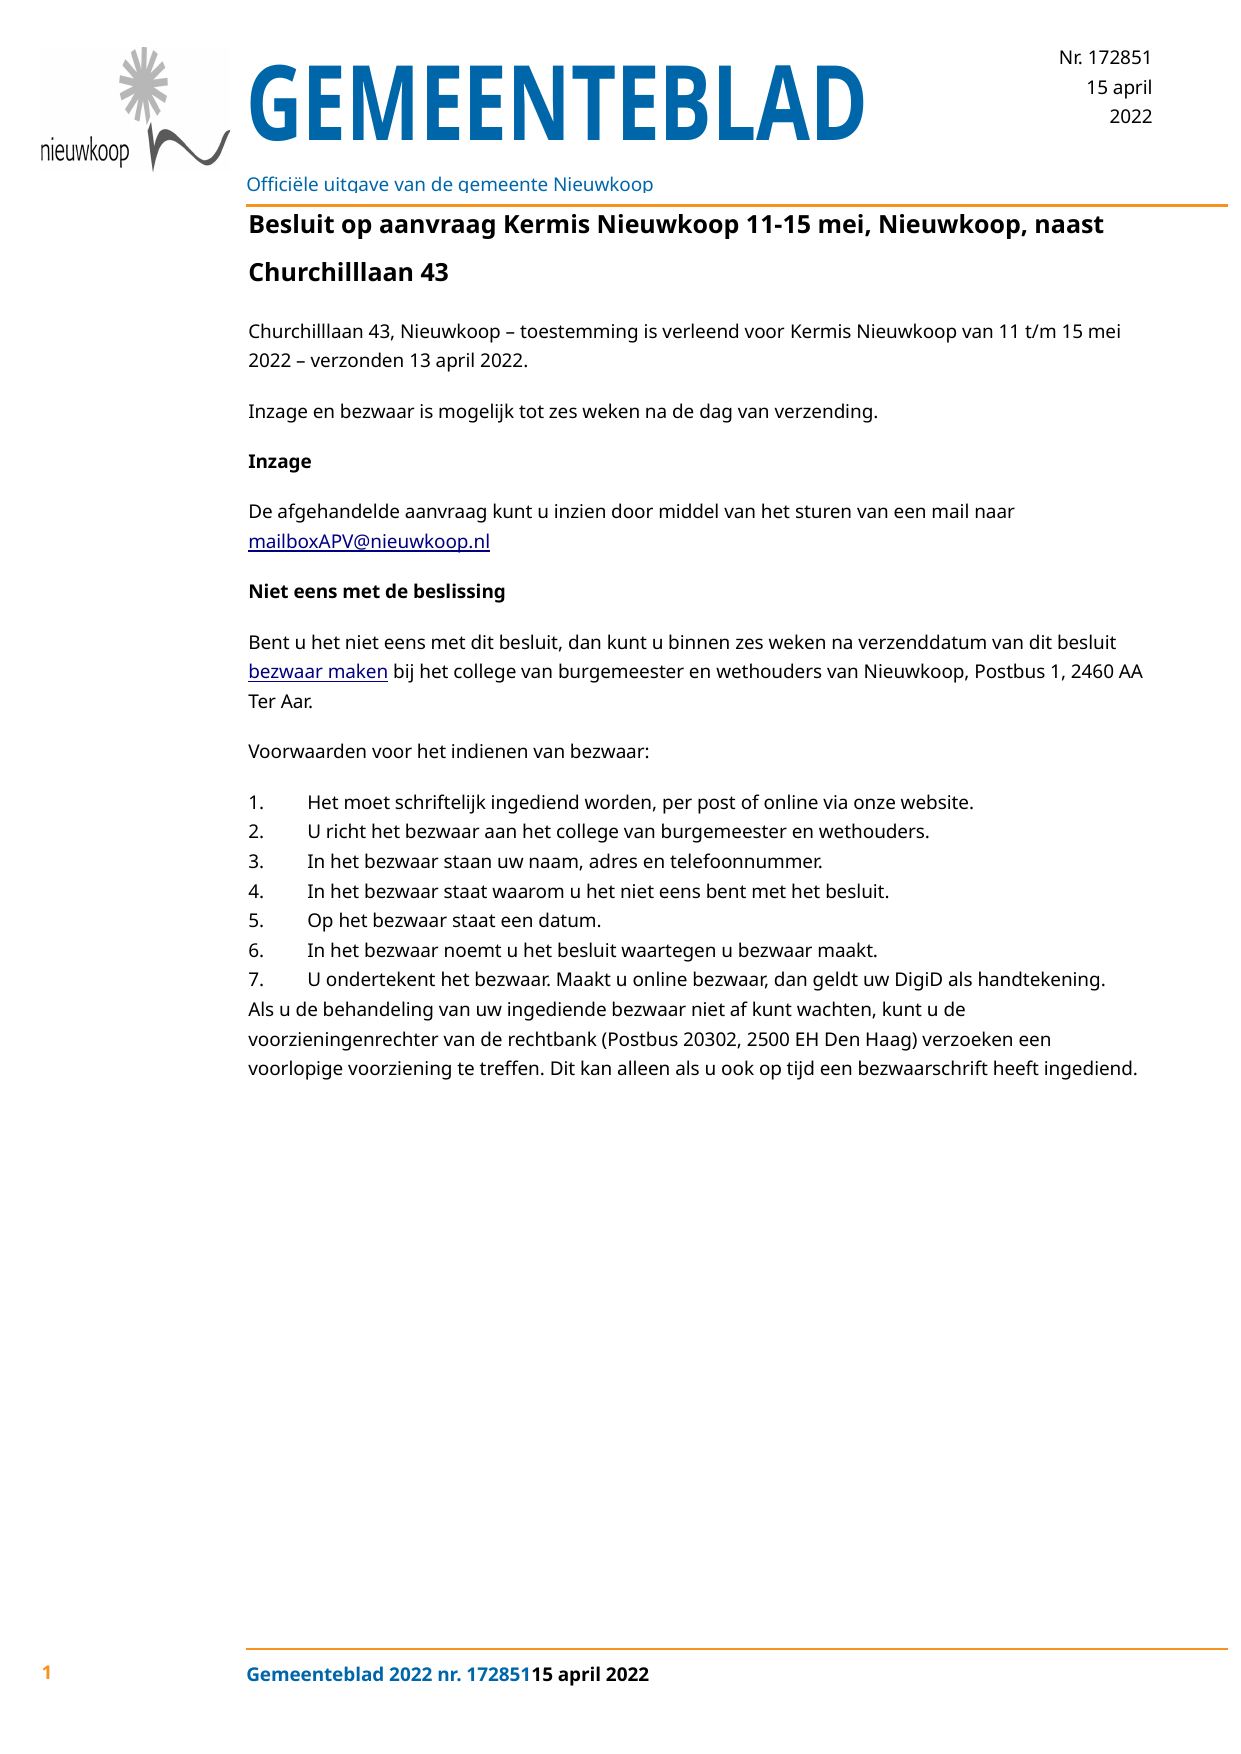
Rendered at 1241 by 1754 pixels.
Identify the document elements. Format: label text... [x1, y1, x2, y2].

list Op het bezwaar staat een datum. [248, 907, 1152, 933]
list In het bezwaar staan uw naam, adres en telefoonnummer. [248, 848, 1152, 874]
text Als u de behandeling van uw ingediende bezwaar niet af kunt wachten, kunt u de voorzieningenrechter van de rechtbank (Postbus 20302, 2500 EH Den Haag) verzoeken een voorlopige voorziening te treffen. Dit kan alleen als u ook op tijd een bezwaarschrift heeft ingediend. [248, 996, 1152, 1081]
text De afgehandelde aanvraag kunt u inzien door middel van het sturen van een mail naar mailboxAPV@nieuwkoop.nl [248, 499, 1152, 554]
text Niet eens met de beslissing [248, 579, 1152, 604]
text Besluit op aanvraag Kermis Nieuwkoop 11-15 mei, Nieuwkoop, naast Churchilllaan 43 [248, 207, 1152, 288]
list U ondertekent het bezwaar. Maakt u online bezwaar, dan geldt uw DigiD als handtekening. [248, 967, 1152, 992]
picture [41, 47, 231, 172]
text Inzage en bezwaar is mogelijk tot zes weken na de dag van verzending. [248, 398, 1152, 424]
text Bent u het niet eens met dit besluit, dan kunt u binnen zes weken na verzenddatum van dit besluit bezwaar maken bij het college van burgemeester en wethouders van Nieuwkoop, Postbus 1, 2460 AA Ter Aar. [248, 629, 1152, 714]
text Inzage [248, 448, 1152, 474]
list In het bezwaar noemt u het besluit waartegen u bezwaar maakt. [248, 937, 1152, 963]
list In het bezwaar staat waarom u het niet eens bent met het besluit. [248, 878, 1152, 904]
text Voorwaarden voor het indienen van bezwaar: [248, 739, 1152, 764]
text Churchilllaan 43, Nieuwkoop – toestemming is verleend voor Kermis Nieuwkoop van 11 t/m 15 mei 2022 – verzonden 13 april 2022. [248, 318, 1152, 373]
list Het moet schriftelijk ingediend worden, per post of online via onze website. [248, 789, 1152, 815]
list U richt het bezwaar aan het college van burgemeester en wethouders. [248, 819, 1152, 844]
